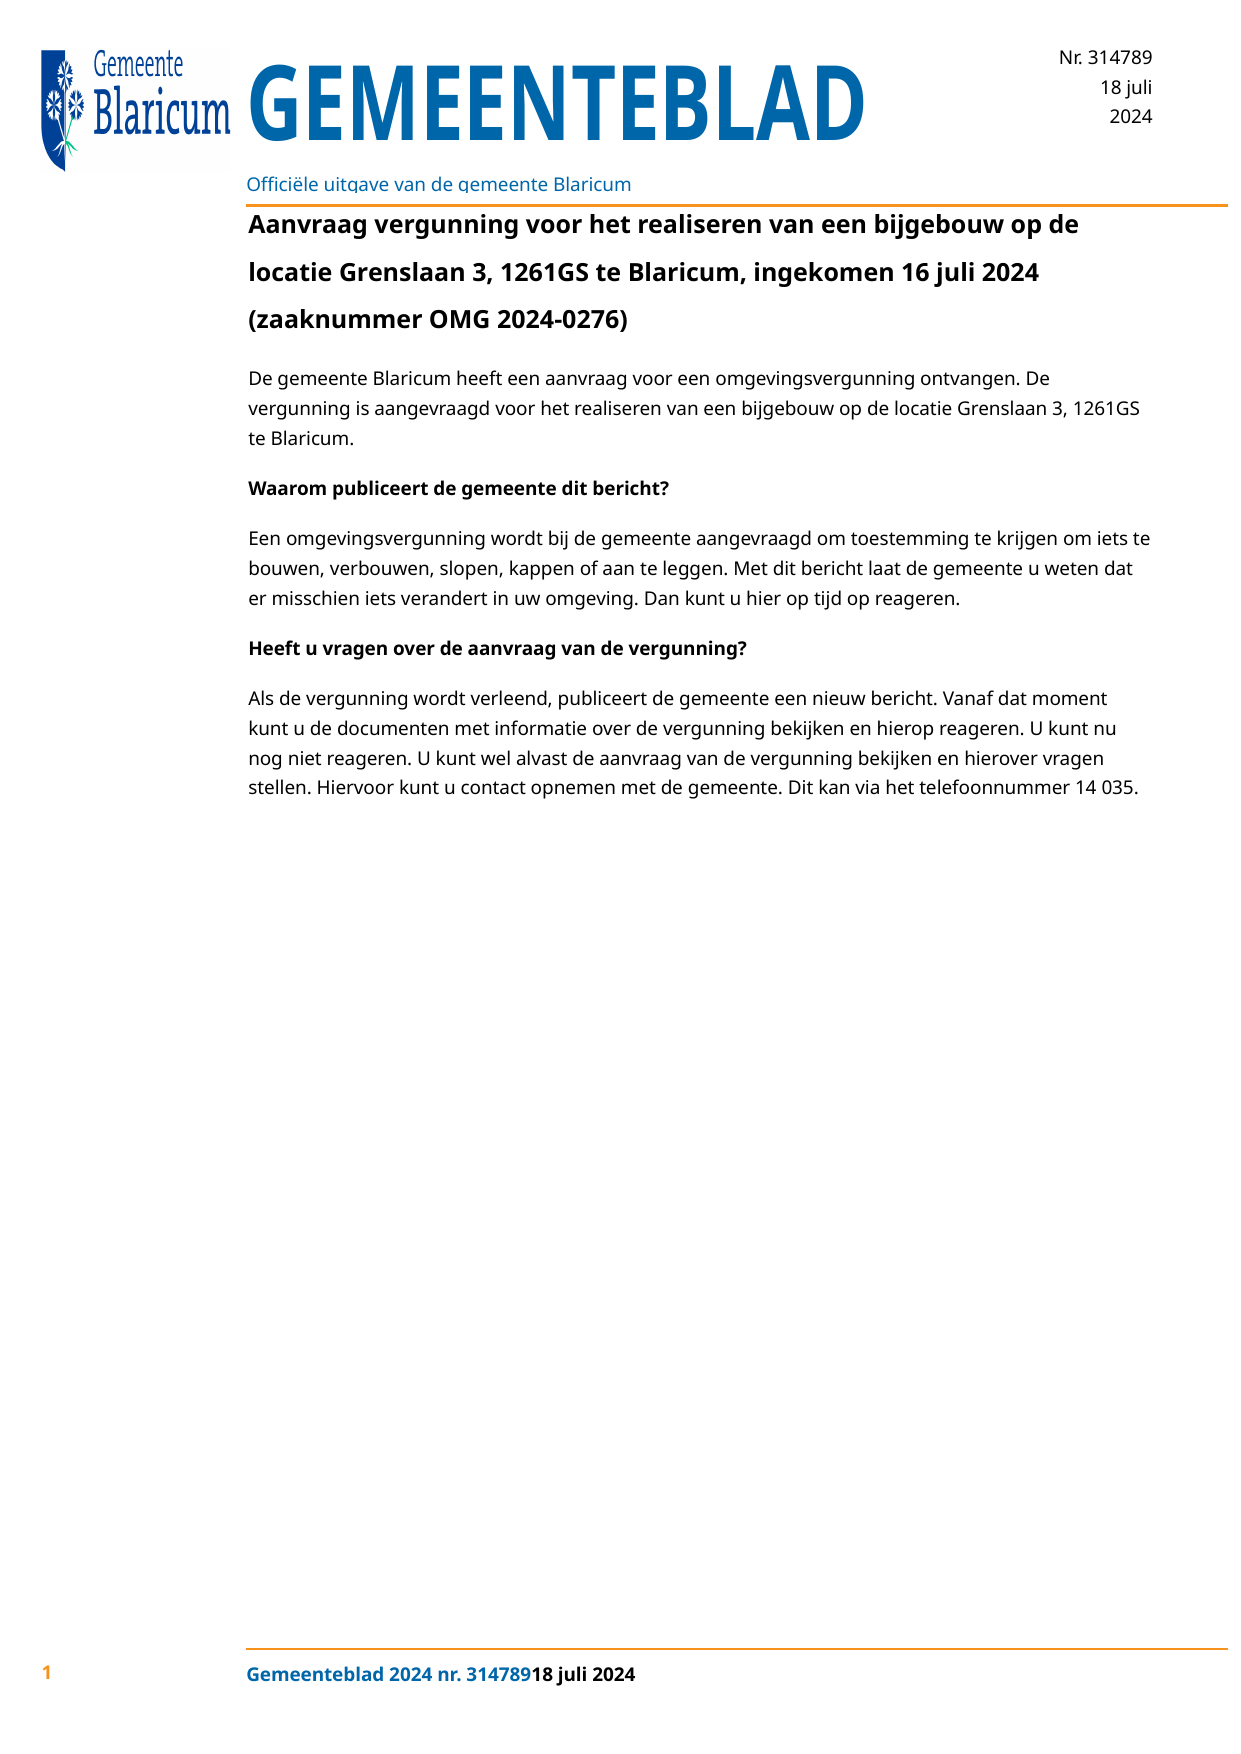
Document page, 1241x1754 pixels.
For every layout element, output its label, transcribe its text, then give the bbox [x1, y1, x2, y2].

text Als de vergunning wordt verleend, publiceert de gemeente een nieuw bericht. Vanaf dat moment kunt u de documenten met informatie over de vergunning bekijken en hierop reageren. U kunt nu nog niet reageren. U kunt wel alvast de aanvraag van de vergunning bekijken en hierover vragen stellen. Hiervoor kunt u contact opnemen met de gemeente. Dit kan via het telefoonnummer 14 035. [248, 686, 1152, 800]
text De gemeente Blaricum heeft een aanvraag voor een omgevingsvergunning ontvangen. De vergunning is aangevraagd voor het realiseren van een bijgebouw op de locatie Grenslaan 3, 1261GS te Blaricum. [248, 366, 1152, 450]
picture [41, 47, 231, 172]
text Waarom publiceert de gemeente dit bericht? [248, 475, 1152, 501]
text Aanvraag vergunning voor het realiseren van een bijgebouw op de locatie Grenslaan 3, 1261GS te Blaricum, ingekomen 16 juli 2024 (zaaknummer OMG 2024-0276) [248, 207, 1152, 336]
text Heeft u vragen over de aanvraag van de vergunning? [248, 635, 1152, 661]
text Een omgevingsvergunning wordt bij de gemeente aangevraagd om toestemming te krijgen om iets te bouwen, verbouwen, slopen, kappen of aan te leggen. Met dit bericht laat de gemeente u weten dat er misschien iets verandert in uw omgeving. Dan kunt u hier op tijd op reageren. [248, 526, 1152, 610]
